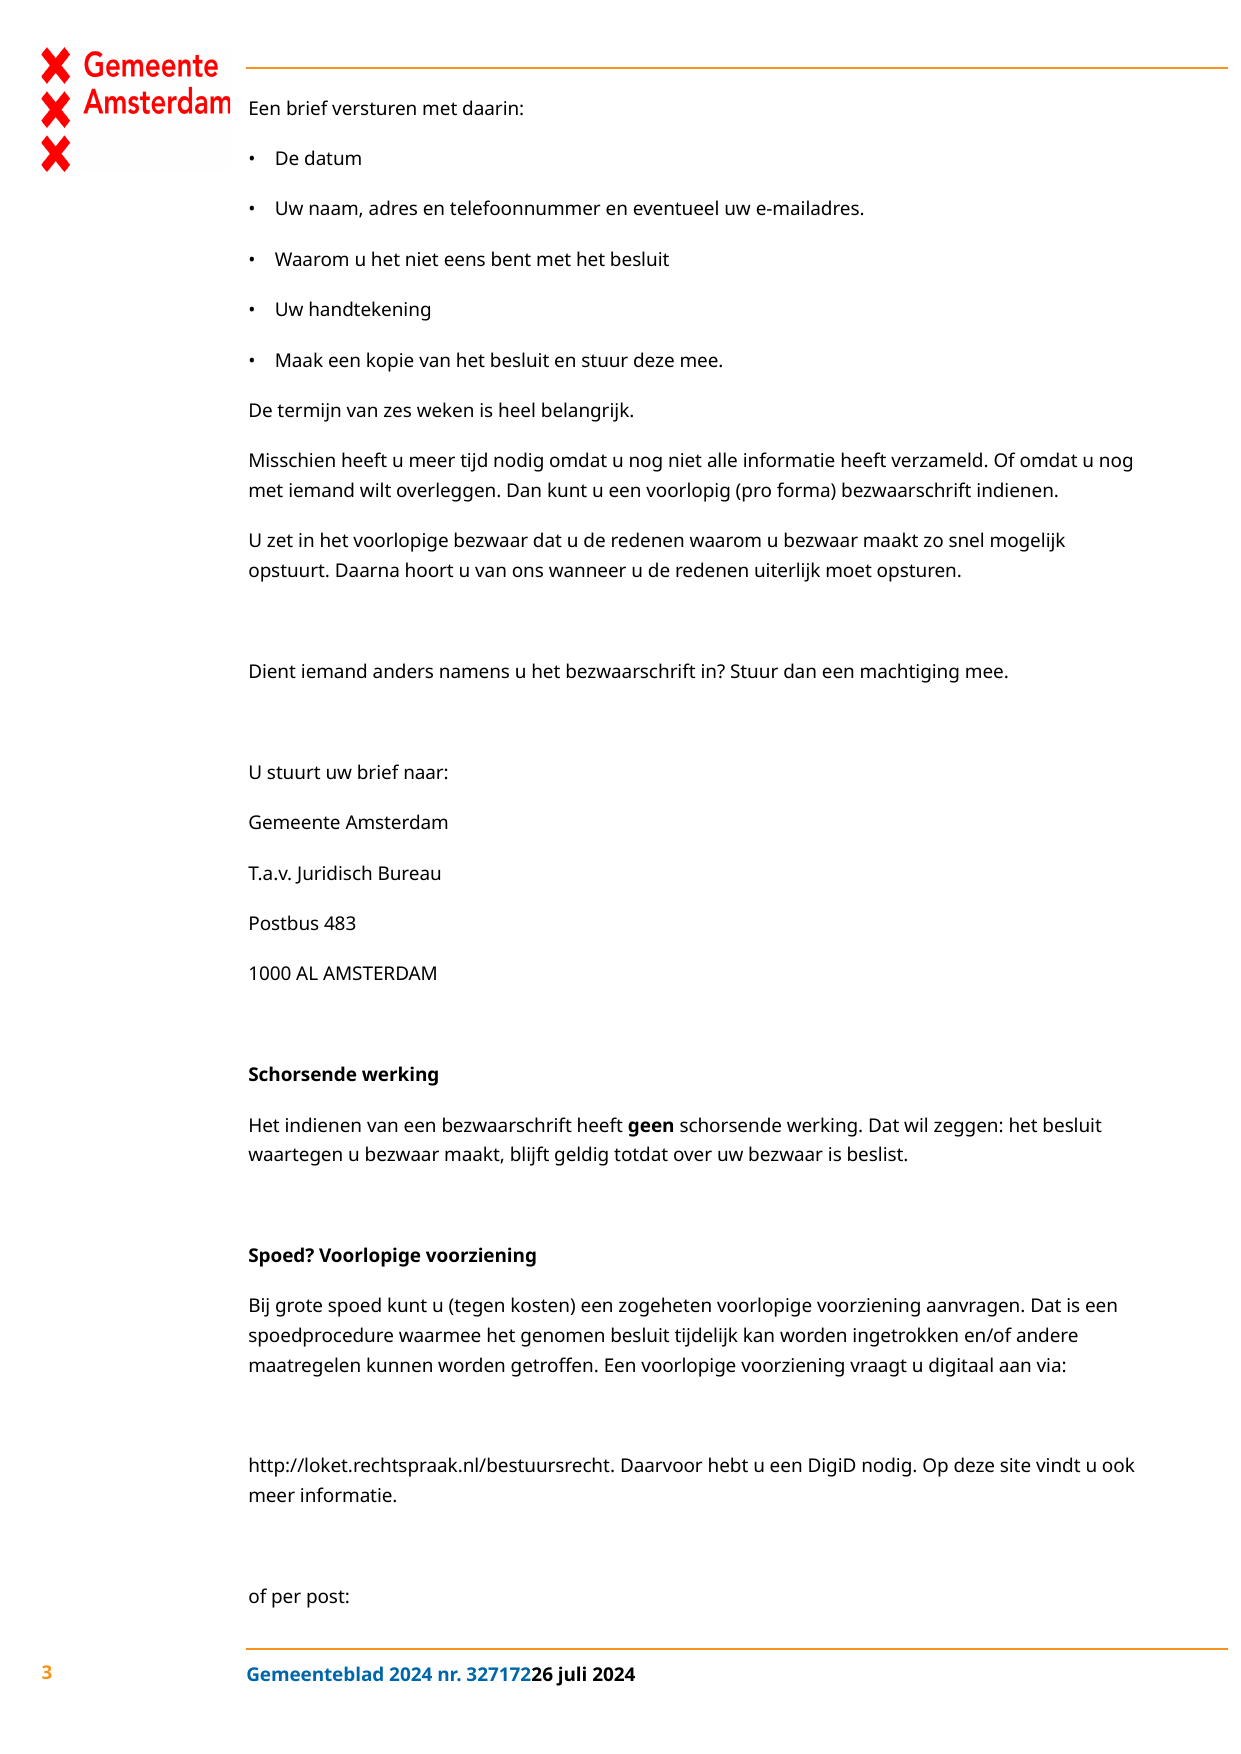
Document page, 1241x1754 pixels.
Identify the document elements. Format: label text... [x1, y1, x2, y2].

text of per post: [248, 1583, 1152, 1609]
text Spoed? Voorlopige voorziening [248, 1242, 1152, 1268]
text T.a.v. Juridisch Bureau [248, 860, 1152, 886]
text • De datum [248, 145, 1152, 171]
text • Uw handtekening [248, 296, 1152, 322]
text Een brief versturen met daarin: [248, 95, 1152, 121]
text 1000 AL AMSTERDAM [248, 961, 1152, 986]
text De termijn van zes weken is heel belangrijk. [248, 397, 1152, 423]
text Dient iemand anders namens u het bezwaarschrift in? Stuur dan een machtiging mee. [248, 658, 1152, 684]
text • Uw naam, adres en telefoonnummer en eventueel uw e-mailadres. [248, 196, 1152, 221]
text U stuurt uw brief naar: [248, 759, 1152, 785]
text http://loket.rechtspraak.nl/bestuursrecht. Daarvoor hebt u een DigiD nodig. Op deze site vindt u ook meer informatie. [248, 1453, 1152, 1508]
text • Maak een kopie van het besluit en stuur deze mee. [248, 347, 1152, 373]
text Het indienen van een bezwaarschrift heeft geen schorsende werking. Dat wil zeggen: het besluit waartegen u bezwaar maakt, blijft geldig totdat over uw bezwaar is beslist. [248, 1112, 1152, 1167]
text U zet in het voorlopige bezwaar dat u de redenen waarom u bezwaar maakt zo snel mogelijk opstuurt. Daarna hoort u van ons wanneer u de redenen uiterlijk moet opsturen. [248, 528, 1152, 583]
text Gemeente Amsterdam [248, 809, 1152, 835]
text Bij grote spoed kunt u (tegen kosten) een zogeheten voorlopige voorziening aanvragen. Dat is een spoedprocedure waarmee het genomen besluit tijdelijk kan worden ingetrokken en/of andere maatregelen kunnen worden getroffen. Een voorlopige voorziening vraagt u digitaal aan via: [248, 1293, 1152, 1378]
text • Waarom u het niet eens bent met het besluit [248, 246, 1152, 272]
text Misschien heeft u meer tijd nodig omdat u nog niet alle informatie heeft verzameld. Of omdat u nog met iemand wilt overleggen. Dan kunt u een voorlopig (pro forma) bezwaarschrift indienen. [248, 448, 1152, 503]
text Postbus 483 [248, 910, 1152, 936]
text Schorsende werking [248, 1061, 1152, 1087]
picture [41, 47, 231, 172]
